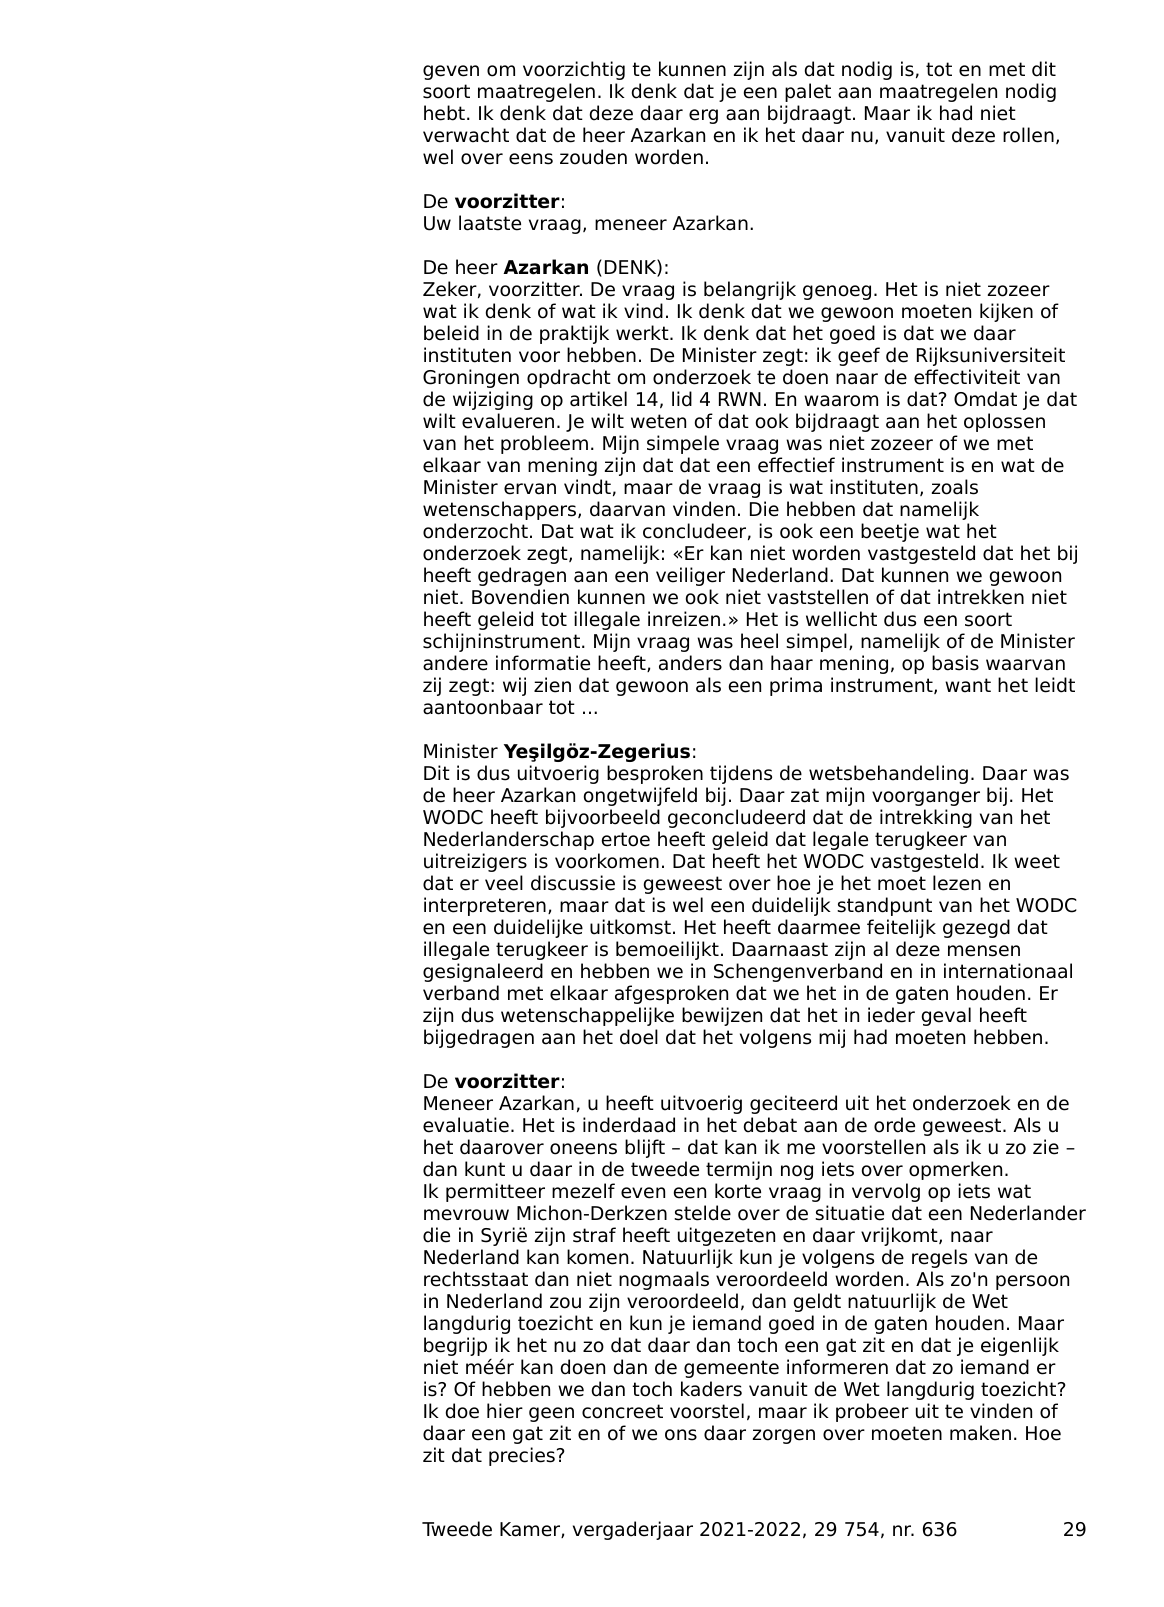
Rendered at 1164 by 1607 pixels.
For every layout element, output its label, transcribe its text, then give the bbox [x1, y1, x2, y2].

text Meneer Azarkan, u heeft uitvoerig geciteerd uit het onderzoek en de evaluatie. Het is inderdaad in het debat aan de orde geweest. Als u het daarover oneens blijft – dat kan ik me voorstellen als ik u zo zie – dan kunt u daar in de tweede termijn nog iets over opmerken. [422, 1093, 1087, 1181]
text Dit is dus uitvoerig besproken tijdens de wetsbehandeling. Daar was de heer Azarkan ongetwijfeld bij. Daar zat mijn voorganger bij. Het WODC heeft bijvoorbeeld geconcludeerd dat de intrekking van het Nederlanderschap ertoe heeft geleid dat legale terugkeer van uitreizigers is voorkomen. Dat heeft het WODC vastgesteld. Ik weet dat er veel discussie is geweest over hoe je het moet lezen en interpreteren, maar dat is wel een duidelijk standpunt van het WODC en een duidelijke uitkomst. Het heeft daarmee feitelijk gezegd dat illegale terugkeer is bemoeilijkt. Daarnaast zijn al deze mensen gesignaleerd en hebben we in Schengenverband en in internationaal verband met elkaar afgesproken dat we het in de gaten houden. Er zijn dus wetenschappelijke bewijzen dat het in ieder geval heeft bijgedragen aan het doel dat het volgens mij had moeten hebben. [422, 763, 1087, 1049]
text Zeker, voorzitter. De vraag is belangrijk genoeg. Het is niet zozeer wat ik denk of wat ik vind. Ik denk dat we gewoon moeten kijken of beleid in de praktijk werkt. Ik denk dat het goed is dat we daar instituten voor hebben. De Minister zegt: ik geef de Rijksuniversiteit Groningen opdracht om onderzoek te doen naar de effectiviteit van de wijziging op artikel 14, lid 4 RWN. En waarom is dat? Omdat je dat wilt evalueren. Je wilt weten of dat ook bijdraagt aan het oplossen van het probleem. Mijn simpele vraag was niet zozeer of we met elkaar van mening zijn dat dat een effectief instrument is en wat de Minister ervan vindt, maar de vraag is wat instituten, zoals wetenschappers, daarvan vinden. Die hebben dat namelijk onderzocht. Dat wat ik concludeer, is ook een beetje wat het onderzoek zegt, namelijk: «Er kan niet worden vastgesteld dat het bij heeft gedragen aan een veiliger Nederland. Dat kunnen we gewoon niet. Bovendien kunnen we ook niet vaststellen of dat intrekken niet heeft geleid tot illegale inreizen.» Het is wellicht dus een soort schijninstrument. Mijn vraag was heel simpel, namelijk of de Minister andere informatie heeft, anders dan haar mening, op basis waarvan zij zegt: wij zien dat gewoon als een prima instrument, want het leidt aantoonbaar tot ... [422, 279, 1087, 719]
text De voorzitter: [422, 1071, 1087, 1093]
text geven om voorzichtig te kunnen zijn als dat nodig is, tot en met dit soort maatregelen. Ik denk dat je een palet aan maatregelen nodig hebt. Ik denk dat deze daar erg aan bijdraagt. Maar ik had niet verwacht dat de heer Azarkan en ik het daar nu, vanuit deze rollen, wel over eens zouden worden. [422, 59, 1087, 169]
text De heer Azarkan (DENK): [422, 257, 1087, 279]
text Uw laatste vraag, meneer Azarkan. [422, 213, 1087, 235]
text Ik permitteer mezelf even een korte vraag in vervolg op iets wat mevrouw Michon-Derkzen stelde over de situatie dat een Nederlander die in Syrië zijn straf heeft uitgezeten en daar vrijkomt, naar Nederland kan komen. Natuurlijk kun je volgens de regels van de rechtsstaat dan niet nogmaals veroordeeld worden. Als zo'n persoon in Nederland zou zijn veroordeeld, dan geldt natuurlijk de Wet langdurig toezicht en kun je iemand goed in de gaten houden. Maar begrijp ik het nu zo dat daar dan toch een gat zit en dat je eigenlijk niet méér kan doen dan de gemeente informeren dat zo iemand er is? Of hebben we dan toch kaders vanuit de Wet langdurig toezicht? Ik doe hier geen concreet voorstel, maar ik probeer uit te vinden of daar een gat zit en of we ons daar zorgen over moeten maken. Hoe zit dat precies? [422, 1181, 1087, 1467]
text Minister Yeşilgöz-Zegerius: [422, 741, 1087, 763]
text De voorzitter: [422, 191, 1087, 213]
